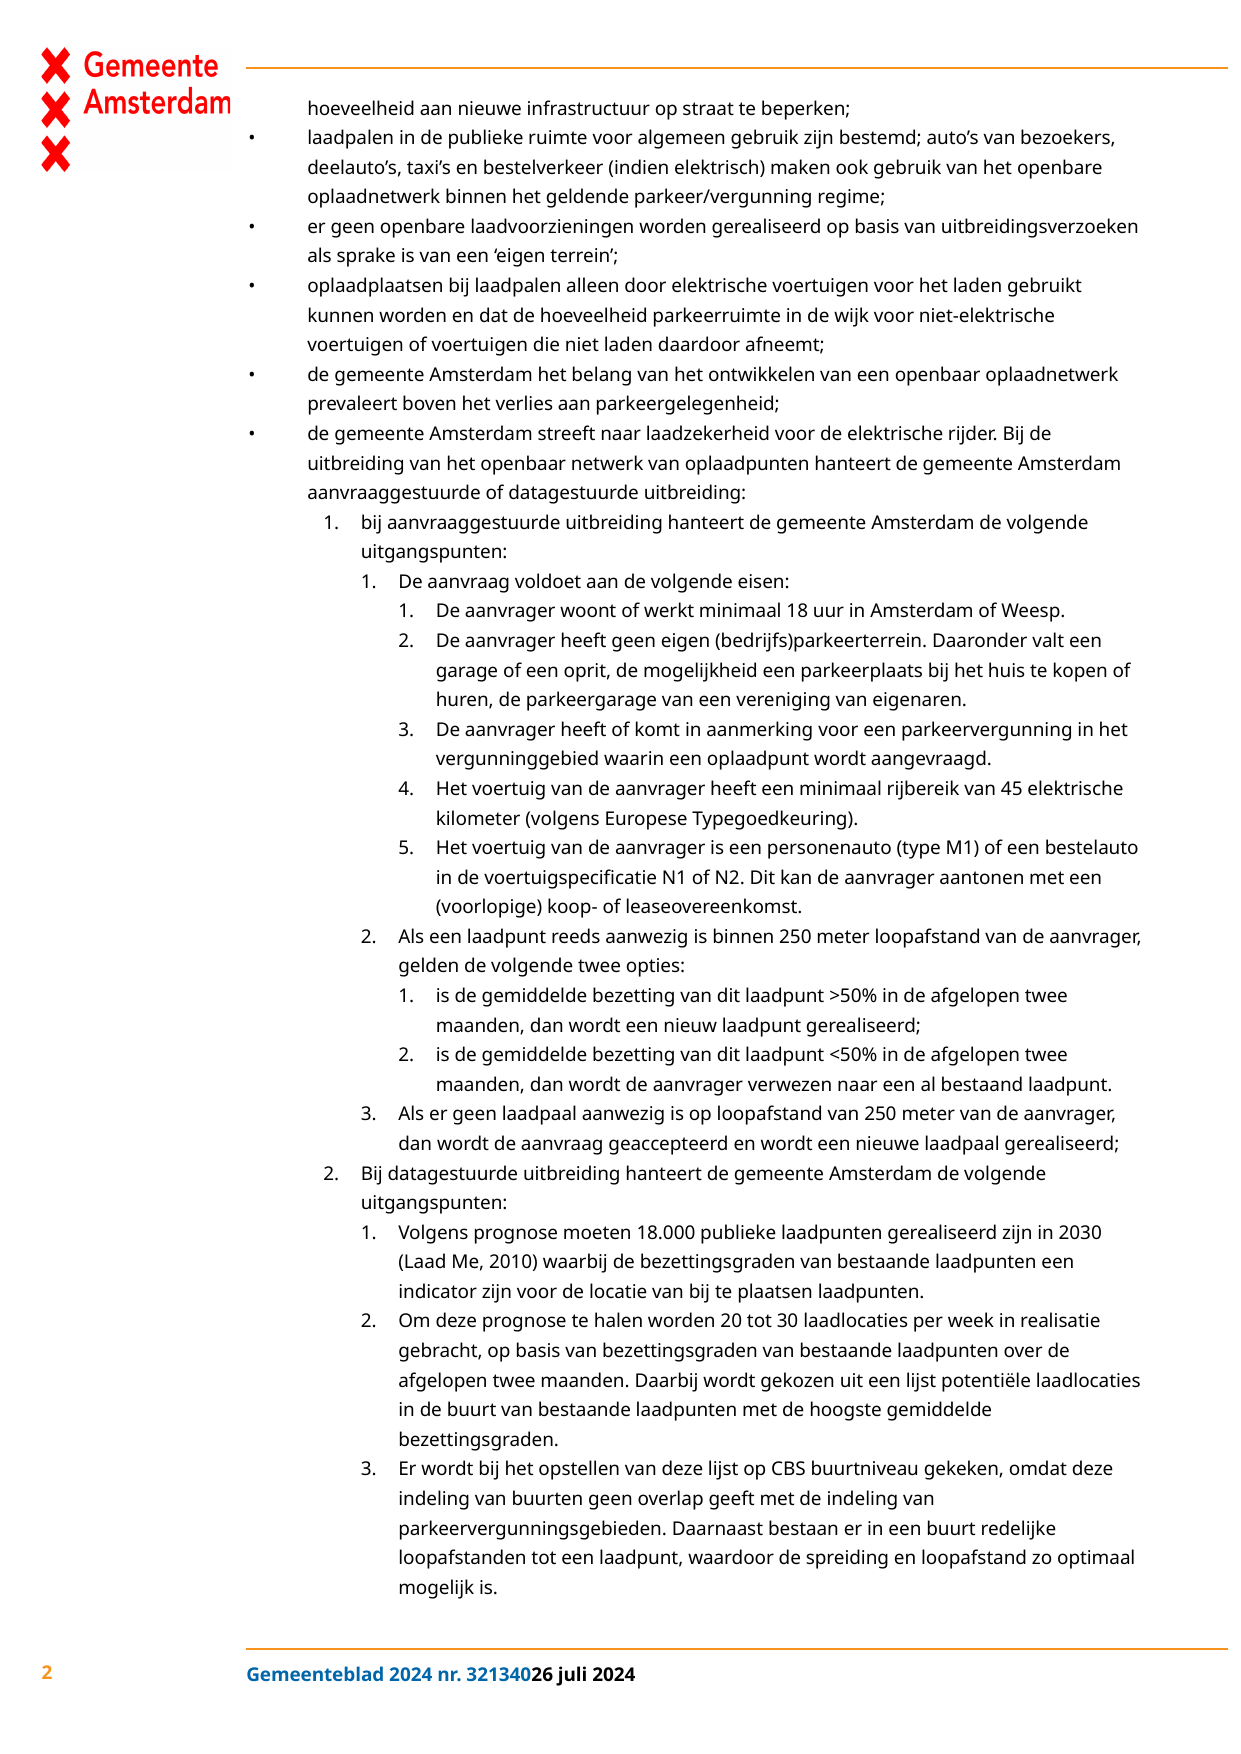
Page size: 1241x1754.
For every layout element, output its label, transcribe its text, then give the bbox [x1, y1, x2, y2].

list de gemeente Amsterdam streeft naar laadzekerheid voor de elektrische rijder. Bij de uitbreiding van het openbaar netwerk van oplaadpunten hanteert de gemeente Amsterdam aanvraaggestuurde of datagestuurde uitbreiding: [248, 420, 1152, 505]
list Als een laadpunt reeds aanwezig is binnen 250 meter loopafstand van de aanvrager, gelden de volgende twee opties: [361, 923, 1152, 978]
list De aanvraag voldoet aan de volgende eisen: [361, 568, 1152, 594]
list De aanvrager woont of werkt minimaal 18 uur in Amsterdam of Weesp. [398, 598, 1152, 623]
list oplaadplaatsen bij laadpalen alleen door elektrische voertuigen voor het laden gebruikt kunnen worden en dat de hoeveelheid parkeerruimte in de wijk voor niet-elektrische voertuigen of voertuigen die niet laden daardoor afneemt; [248, 272, 1152, 357]
list hoeveelheid aan nieuwe infrastructuur op straat te beperken; [248, 95, 1152, 121]
list Bij datagestuurde uitbreiding hanteert de gemeente Amsterdam de volgende uitgangspunten: [323, 1160, 1152, 1215]
list is de gemiddelde bezetting van dit laadpunt <50% in de afgelopen twee maanden, dan wordt de aanvrager verwezen naar een al bestaand laadpunt. [398, 1041, 1152, 1097]
list laadpalen in de publieke ruimte voor algemeen gebruik zijn bestemd; auto’s van bezoekers, deelauto’s, taxi’s en bestelverkeer (indien elektrisch) maken ook gebruik van het openbare oplaadnetwerk binnen het geldende parkeer/vergunning regime; [248, 124, 1152, 209]
list er geen openbare laadvoorzieningen worden gerealiseerd op basis van uitbreidingsverzoeken als sprake is van een ‘eigen terrein’; [248, 213, 1152, 268]
list de gemeente Amsterdam het belang van het ontwikkelen van een openbaar oplaadnetwerk prevaleert boven het verlies aan parkeergelegenheid; [248, 361, 1152, 416]
list De aanvrager heeft of komt in aanmerking voor een parkeervergunning in het vergunninggebied waarin een oplaadpunt wordt aangevraagd. [398, 716, 1152, 771]
list Om deze prognose te halen worden 20 tot 30 laadlocaties per week in realisatie gebracht, op basis van bezettingsgraden van bestaande laadpunten over de afgelopen twee maanden. Daarbij wordt gekozen uit een lijst potentiële laadlocaties in de buurt van bestaande laadpunten met de hoogste gemiddelde bezettingsgraden. [361, 1308, 1152, 1452]
list Het voertuig van de aanvrager heeft een minimaal rijbereik van 45 elektrische kilometer (volgens Europese Typegoedkeuring). [398, 775, 1152, 831]
list De aanvrager heeft geen eigen (bedrijfs)parkeerterrein. Daaronder valt een garage of een oprit, de mogelijkheid een parkeerplaats bij het huis te kopen of huren, de parkeergarage van een vereniging van eigenaren. [398, 627, 1152, 712]
list bij aanvraaggestuurde uitbreiding hanteert de gemeente Amsterdam de volgende uitgangspunten: [323, 509, 1152, 564]
list Als er geen laadpaal aanwezig is op loopafstand van 250 meter van de aanvrager, dan wordt de aanvraag geaccepteerd en wordt een nieuwe laadpaal gerealiseerd; [361, 1101, 1152, 1156]
picture [41, 47, 231, 172]
list Er wordt bij het opstellen van deze lijst op CBS buurtniveau gekeken, omdat deze indeling van buurten geen overlap geeft met de indeling van parkeervergunningsgebieden. Daarnaast bestaan er in een buurt redelijke loopafstanden tot een laadpunt, waardoor de spreiding en loopafstand zo optimaal mogelijk is. [361, 1456, 1152, 1600]
list Het voertuig van de aanvrager is een personenauto (type M1) of een bestelauto in de voertuigspecificatie N1 of N2. Dit kan de aanvrager aantonen met een (voorlopige) koop- of leaseovereenkomst. [398, 834, 1152, 919]
list is de gemiddelde bezetting van dit laadpunt >50% in de afgelopen twee maanden, dan wordt een nieuw laadpunt gerealiseerd; [398, 982, 1152, 1038]
list Volgens prognose moeten 18.000 publieke laadpunten gerealiseerd zijn in 2030 (Laad Me, 2010) waarbij de bezettingsgraden van bestaande laadpunten een indicator zijn voor de locatie van bij te plaatsen laadpunten. [361, 1219, 1152, 1304]
